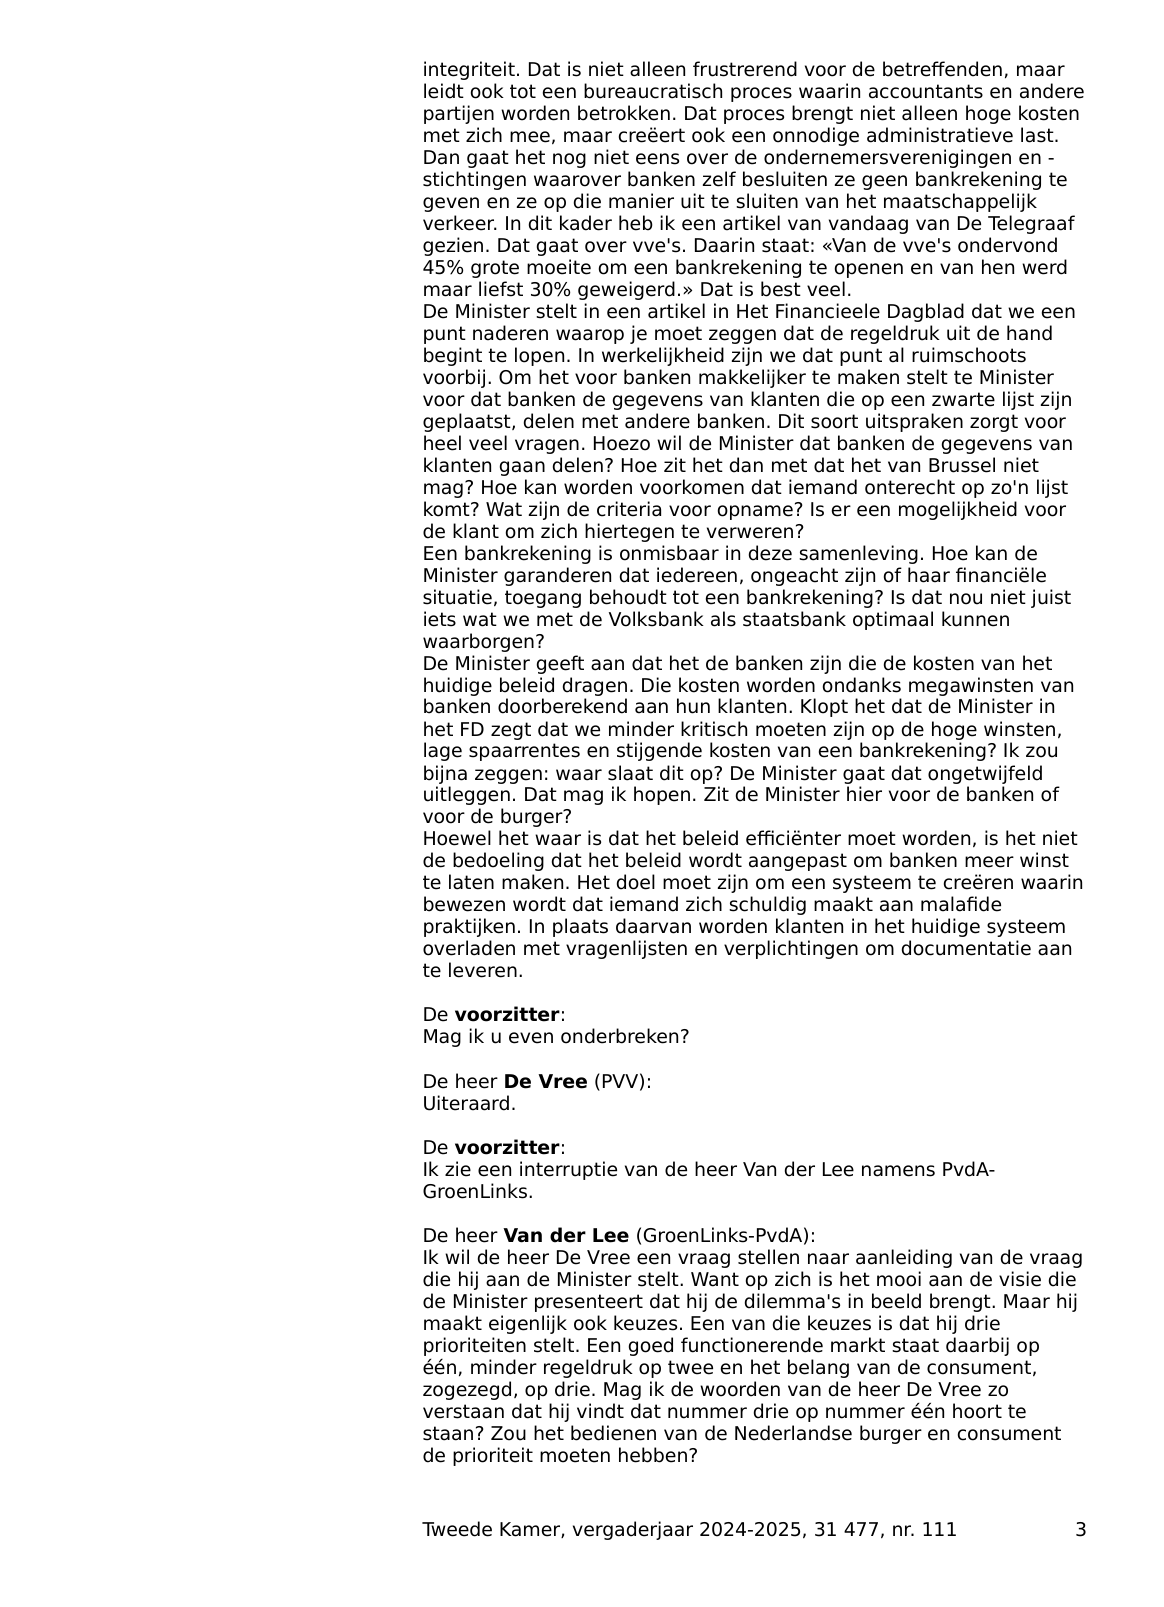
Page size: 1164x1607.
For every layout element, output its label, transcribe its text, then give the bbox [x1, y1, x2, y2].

text De voorzitter: [422, 1137, 1087, 1159]
text Ik wil de heer De Vree een vraag stellen naar aanleiding van de vraag die hij aan de Minister stelt. Want op zich is het mooi aan de visie die de Minister presenteert dat hij de dilemma's in beeld brengt. Maar hij maakt eigenlijk ook keuzes. Een van die keuzes is dat hij drie prioriteiten stelt. Een goed functionerende markt staat daarbij op één, minder regeldruk op twee en het belang van de consument, zogezegd, op drie. Mag ik de woorden van de heer De Vree zo verstaan dat hij vindt dat nummer drie op nummer één hoort te staan? Zou het bedienen van de Nederlandse burger en consument de prioriteit moeten hebben? [422, 1247, 1087, 1467]
text De Minister geeft aan dat het de banken zijn die de kosten van het huidige beleid dragen. Die kosten worden ondanks megawinsten van banken doorberekend aan hun klanten. Klopt het dat de Minister in het FD zegt dat we minder kritisch moeten zijn op de hoge winsten, lage spaarrentes en stijgende kosten van een bankrekening? Ik zou bijna zeggen: waar slaat dit op? De Minister gaat dat ongetwijfeld uitleggen. Dat mag ik hopen. Zit de Minister hier voor de banken of voor de burger? [422, 652, 1087, 828]
text Een bankrekening is onmisbaar in deze samenleving. Hoe kan de Minister garanderen dat iedereen, ongeacht zijn of haar financiële situatie, toegang behoudt tot een bankrekening? Is dat nou niet juist iets wat we met de Volksbank als staatsbank optimaal kunnen waarborgen? [422, 543, 1087, 652]
text De heer Van der Lee (GroenLinks-PvdA): [422, 1225, 1087, 1247]
text De heer De Vree (PVV): [422, 1071, 1087, 1092]
text De Minister stelt in een artikel in Het Financieele Dagblad dat we een punt naderen waarop je moet zeggen dat de regeldruk uit de hand begint te lopen. In werkelijkheid zijn we dat punt al ruimschoots voorbij. Om het voor banken makkelijker te maken stelt te Minister voor dat banken de gegevens van klanten die op een zwarte lijst zijn geplaatst, delen met andere banken. Dit soort uitspraken zorgt voor heel veel vragen. Hoezo wil de Minister dat banken de gegevens van klanten gaan delen? Hoe zit het dan met dat het van Brussel niet mag? Hoe kan worden voorkomen dat iemand onterecht op zo'n lijst komt? Wat zijn de criteria voor opname? Is er een mogelijkheid voor de klant om zich hiertegen te verweren? [422, 301, 1087, 543]
text Mag ik u even onderbreken? [422, 1026, 1087, 1048]
text Uiteraard. [422, 1092, 1087, 1114]
text De voorzitter: [422, 1004, 1087, 1026]
text Dan gaat het nog niet eens over de ondernemersverenigingen en -stichtingen waarover banken zelf besluiten ze geen bankrekening te geven en ze op die manier uit te sluiten van het maatschappelijk verkeer. In dit kader heb ik een artikel van vandaag van De Telegraaf gezien. Dat gaat over vve's. Daarin staat: «Van de vve's ondervond 45% grote moeite om een bankrekening te openen en van hen werd maar liefst 30% geweigerd.» Dat is best veel. [422, 147, 1087, 301]
text Hoewel het waar is dat het beleid efficiënter moet worden, is het niet de bedoeling dat het beleid wordt aangepast om banken meer winst te laten maken. Het doel moet zijn om een systeem te creëren waarin bewezen wordt dat iemand zich schuldig maakt aan malafide praktijken. In plaats daarvan worden klanten in het huidige systeem overladen met vragenlijsten en verplichtingen om documentatie aan te leveren. [422, 828, 1087, 982]
text integriteit. Dat is niet alleen frustrerend voor de betreffenden, maar leidt ook tot een bureaucratisch proces waarin accountants en andere partijen worden betrokken. Dat proces brengt niet alleen hoge kosten met zich mee, maar creëert ook een onnodige administratieve last. [422, 59, 1087, 147]
text Ik zie een interruptie van de heer Van der Lee namens PvdA-GroenLinks. [422, 1159, 1087, 1203]
